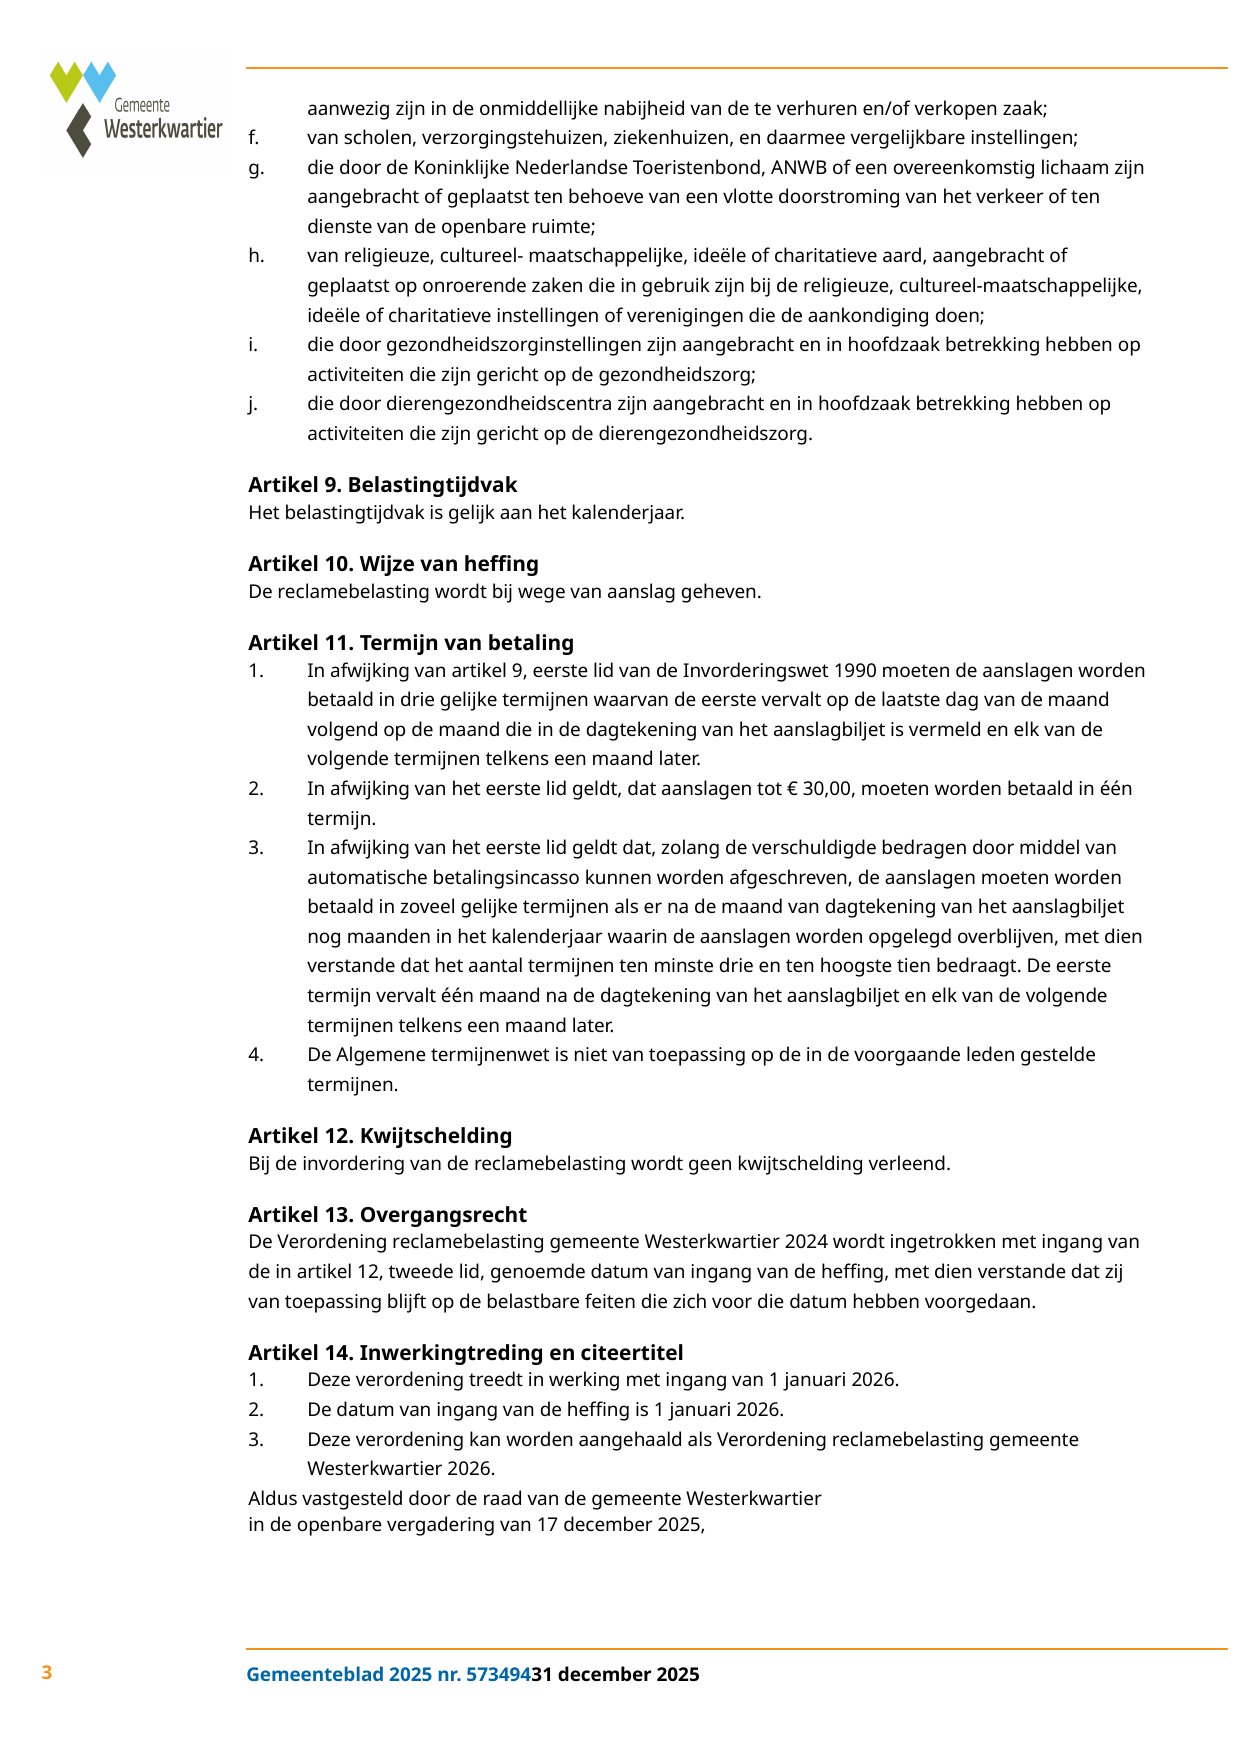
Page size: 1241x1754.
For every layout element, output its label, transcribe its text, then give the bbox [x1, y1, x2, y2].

list van scholen, verzorgingstehuizen, ziekenhuizen, en daarmee vergelijkbare instellingen; [248, 124, 1152, 150]
list Deze verordening kan worden aangehaald als Verordening reclamebelasting gemeente Westerkwartier 2026. [248, 1426, 1152, 1481]
list De datum van ingang van de heffing is 1 januari 2026. [248, 1396, 1152, 1422]
text Aldus vastgesteld door de raad van de gemeente Westerkwartier [248, 1485, 1152, 1511]
list In afwijking van artikel 9, eerste lid van de Invorderingswet 1990 moeten de aanslagen worden betaald in drie gelijke termijnen waarvan de eerste vervalt op de laatste dag van de maand volgend op de maand die in de dagtekening van het aanslagbiljet is vermeld en elk van de volgende termijnen telkens een maand later. [248, 657, 1152, 771]
text Artikel 13. Overgangsrecht [248, 1200, 1152, 1229]
text Artikel 11. Termijn van betaling [248, 628, 1152, 657]
list die door de Koninklijke Nederlandse Toeristenbond, ANWB of een overeenkomstig lichaam zijn aangebracht of geplaatst ten behoeve van een vlotte doorstroming van het verkeer of ten dienste van de openbare ruimte; [248, 154, 1152, 239]
list In afwijking van het eerste lid geldt dat, zolang de verschuldigde bedragen door middel van automatische betalingsincasso kunnen worden afgeschreven, de aanslagen moeten worden betaald in zoveel gelijke termijnen als er na de maand van dagtekening van het aanslagbiljet nog maanden in het kalenderjaar waarin de aanslagen worden opgelegd overblijven, met dien verstande dat het aantal termijnen ten minste drie en ten hoogste tien bedraagt. De eerste termijn vervalt één maand na de dagtekening van het aanslagbiljet en elk van de volgende termijnen telkens een maand later. [248, 834, 1152, 1037]
list In afwijking van het eerste lid geldt, dat aanslagen tot € 30,00, moeten worden betaald in één termijn. [248, 775, 1152, 830]
text Artikel 10. Wijze van heffing [248, 549, 1152, 578]
list De Algemene termijnenwet is niet van toepassing op de in de voorgaande leden gestelde termijnen. [248, 1041, 1152, 1097]
picture [41, 47, 231, 172]
text Artikel 12. Kwijtschelding [248, 1121, 1152, 1150]
text in de openbare vergadering van 17 december 2025, [248, 1511, 1152, 1536]
list die door gezondheidszorginstellingen zijn aangebracht en in hoofdzaak betrekking hebben op activiteiten die zijn gericht op de gezondheidszorg; [248, 331, 1152, 387]
list aanwezig zijn in de onmiddellijke nabijheid van de te verhuren en/of verkopen zaak; [248, 95, 1152, 121]
text De reclamebelasting wordt bij wege van aanslag geheven. [248, 578, 1152, 604]
text Artikel 9. Belastingtijdvak [248, 471, 1152, 499]
text Bij de invordering van de reclamebelasting wordt geen kwijtschelding verleend. [248, 1150, 1152, 1176]
text Het belastingtijdvak is gelijk aan het kalenderjaar. [248, 499, 1152, 525]
text Artikel 14. Inwerkingtreding en citeertitel [248, 1338, 1152, 1367]
list van religieuze, cultureel- maatschappelijke, ideële of charitatieve aard, aangebracht of geplaatst op onroerende zaken die in gebruik zijn bij de religieuze, cultureel-maatschappelijke, ideële of charitatieve instellingen of verenigingen die de aankondiging doen; [248, 243, 1152, 328]
text De Verordening reclamebelasting gemeente Westerkwartier 2024 wordt ingetrokken met ingang van de in artikel 12, tweede lid, genoemde datum van ingang van de heffing, met dien verstande dat zij van toepassing blijft op de belastbare feiten die zich voor die datum hebben voorgedaan. [248, 1229, 1152, 1313]
list Deze verordening treedt in werking met ingang van 1 januari 2026. [248, 1367, 1152, 1392]
list die door dierengezondheidscentra zijn aangebracht en in hoofdzaak betrekking hebben op activiteiten die zijn gericht op de dierengezondheidszorg. [248, 391, 1152, 446]
